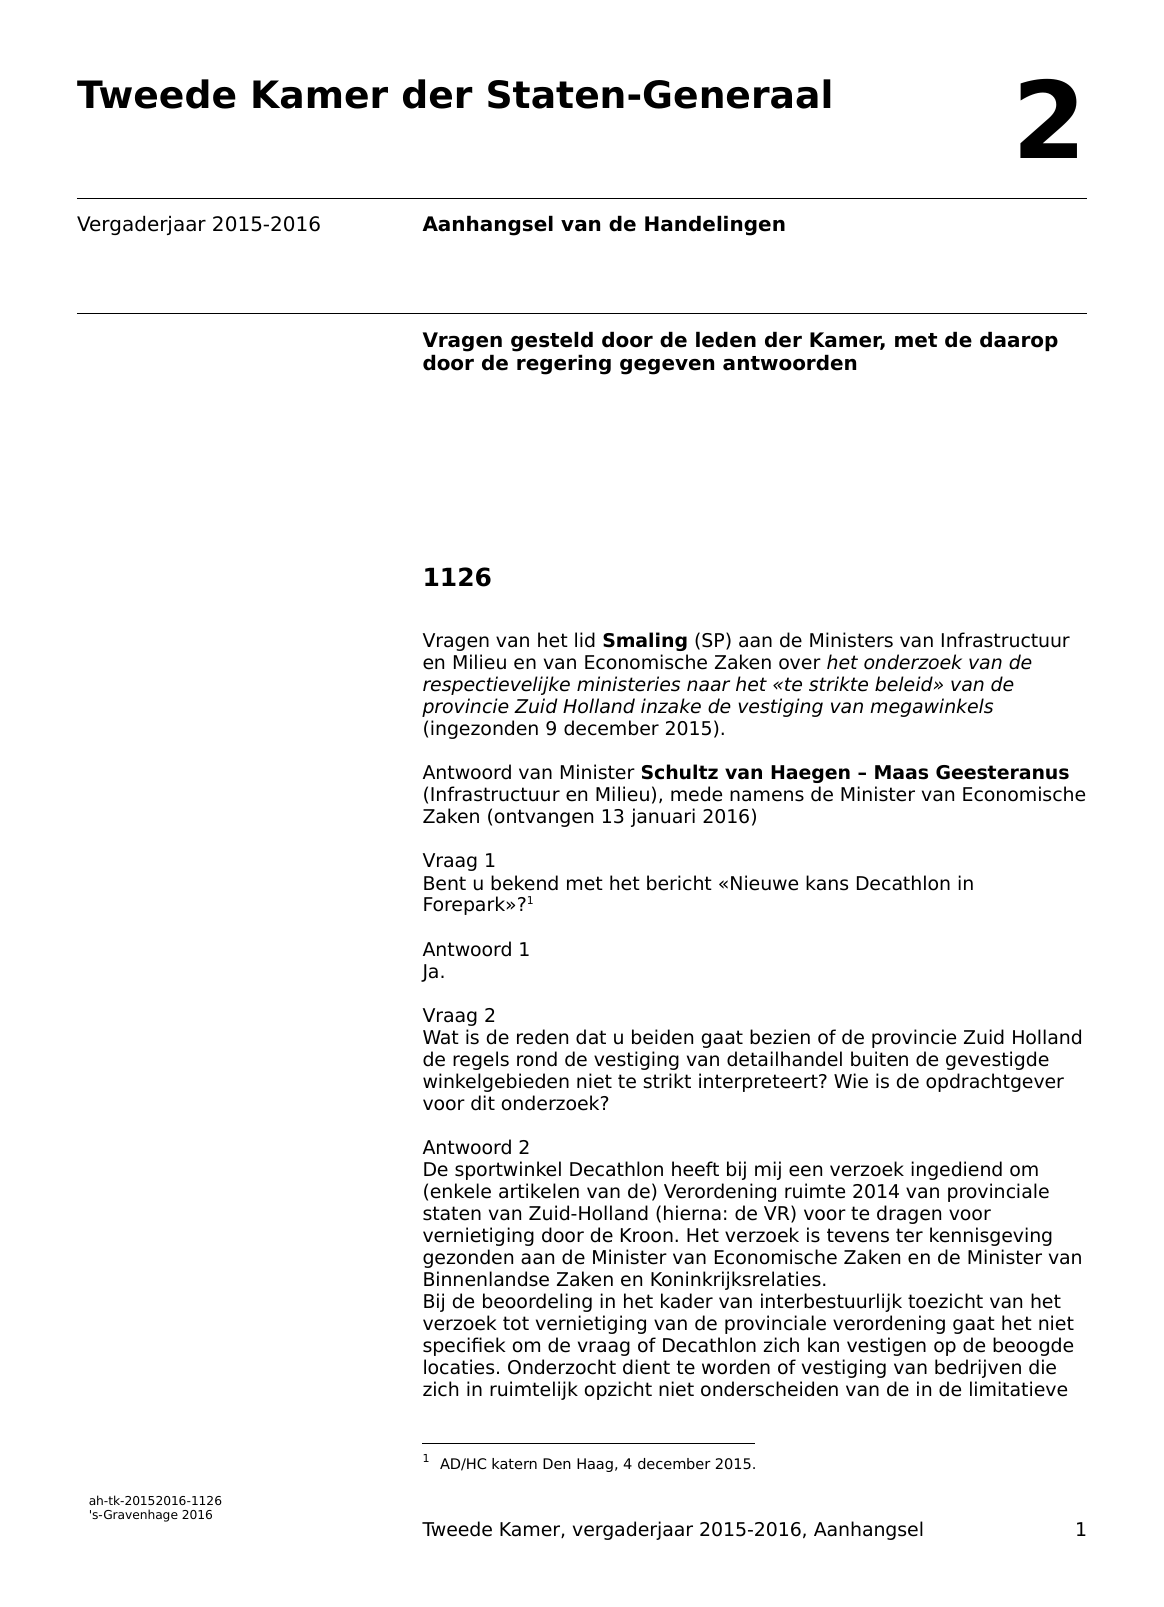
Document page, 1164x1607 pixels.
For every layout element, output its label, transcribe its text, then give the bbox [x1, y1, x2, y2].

text 's-Gravenhage 2016 [88, 1508, 323, 1522]
text Bent u bekend met het bericht «Nieuwe kans Decathlon in Forepark»? [422, 872, 1087, 916]
text Vraag 1 [422, 850, 1087, 872]
text Wat is de reden dat u beiden gaat bezien of de provincie Zuid Holland de regels rond de vestiging van detailhandel buiten de gevestigde winkelgebieden niet te strikt interpreteert? Wie is de opdrachtgever voor dit onderzoek? [422, 1027, 1087, 1114]
table_cell Vragen gesteld door de leden der Kamer, met de daarop door de regering gegeven antwoorden [422, 314, 1087, 375]
text Ja. [422, 961, 1087, 982]
table_cell Aanhangsel van de Handelingen [422, 199, 1087, 313]
text Vragen van het lid Smaling (SP) aan de Ministers van Infrastructuur en Milieu en van Economische Zaken over het onderzoek van de respectievelijke ministeries naar het «te strikte beleid» van de provincie Zuid Holland inzake de vestiging van megawinkels (ingezonden 9 december 2015). [422, 630, 1087, 740]
text De sportwinkel Decathlon heeft bij mij een verzoek ingediend om (enkele artikelen van de) Verordening ruimte 2014 van provinciale staten van Zuid-Holland (hierna: de VR) voor te dragen voor vernietiging door de Kroon. Het verzoek is tevens ter kennisgeving gezonden aan de Minister van Economische Zaken en de Minister van Binnenlandse Zaken en Koninkrijksrelaties. [422, 1159, 1087, 1291]
table_header Tweede Kamer der Staten-Generaal [77, 59, 886, 198]
text 1126 [422, 563, 1087, 592]
text Antwoord van Minister Schultz van Haegen – Maas Geesteranus (Infrastructuur en Milieu), mede namens de Minister van Economische Zaken (ontvangen 13 januari 2016) [422, 762, 1087, 828]
text Vraag 2 [422, 1005, 1087, 1027]
text Antwoord 1 [422, 938, 1087, 961]
text AD/HC katern Den Haag, 4 december 2015. [422, 1452, 1087, 1474]
table_header 2 [886, 59, 1087, 198]
text Antwoord 2 [422, 1137, 1087, 1159]
text Bij de beoordeling in het kader van interbestuurlijk toezicht van het verzoek tot vernietiging van de provinciale verordening gaat het niet specifiek om de vraag of Decathlon zich kan vestigen op de beoogde locaties. Onderzocht dient te worden of vestiging van bedrijven die zich in ruimtelijk opzicht niet onderscheiden van de in de limitatieve [422, 1291, 1087, 1401]
text ah-tk-20152016-1126 [88, 1494, 323, 1508]
table_cell [77, 314, 422, 375]
table_cell Vergaderjaar 2015-2016 [77, 199, 422, 313]
